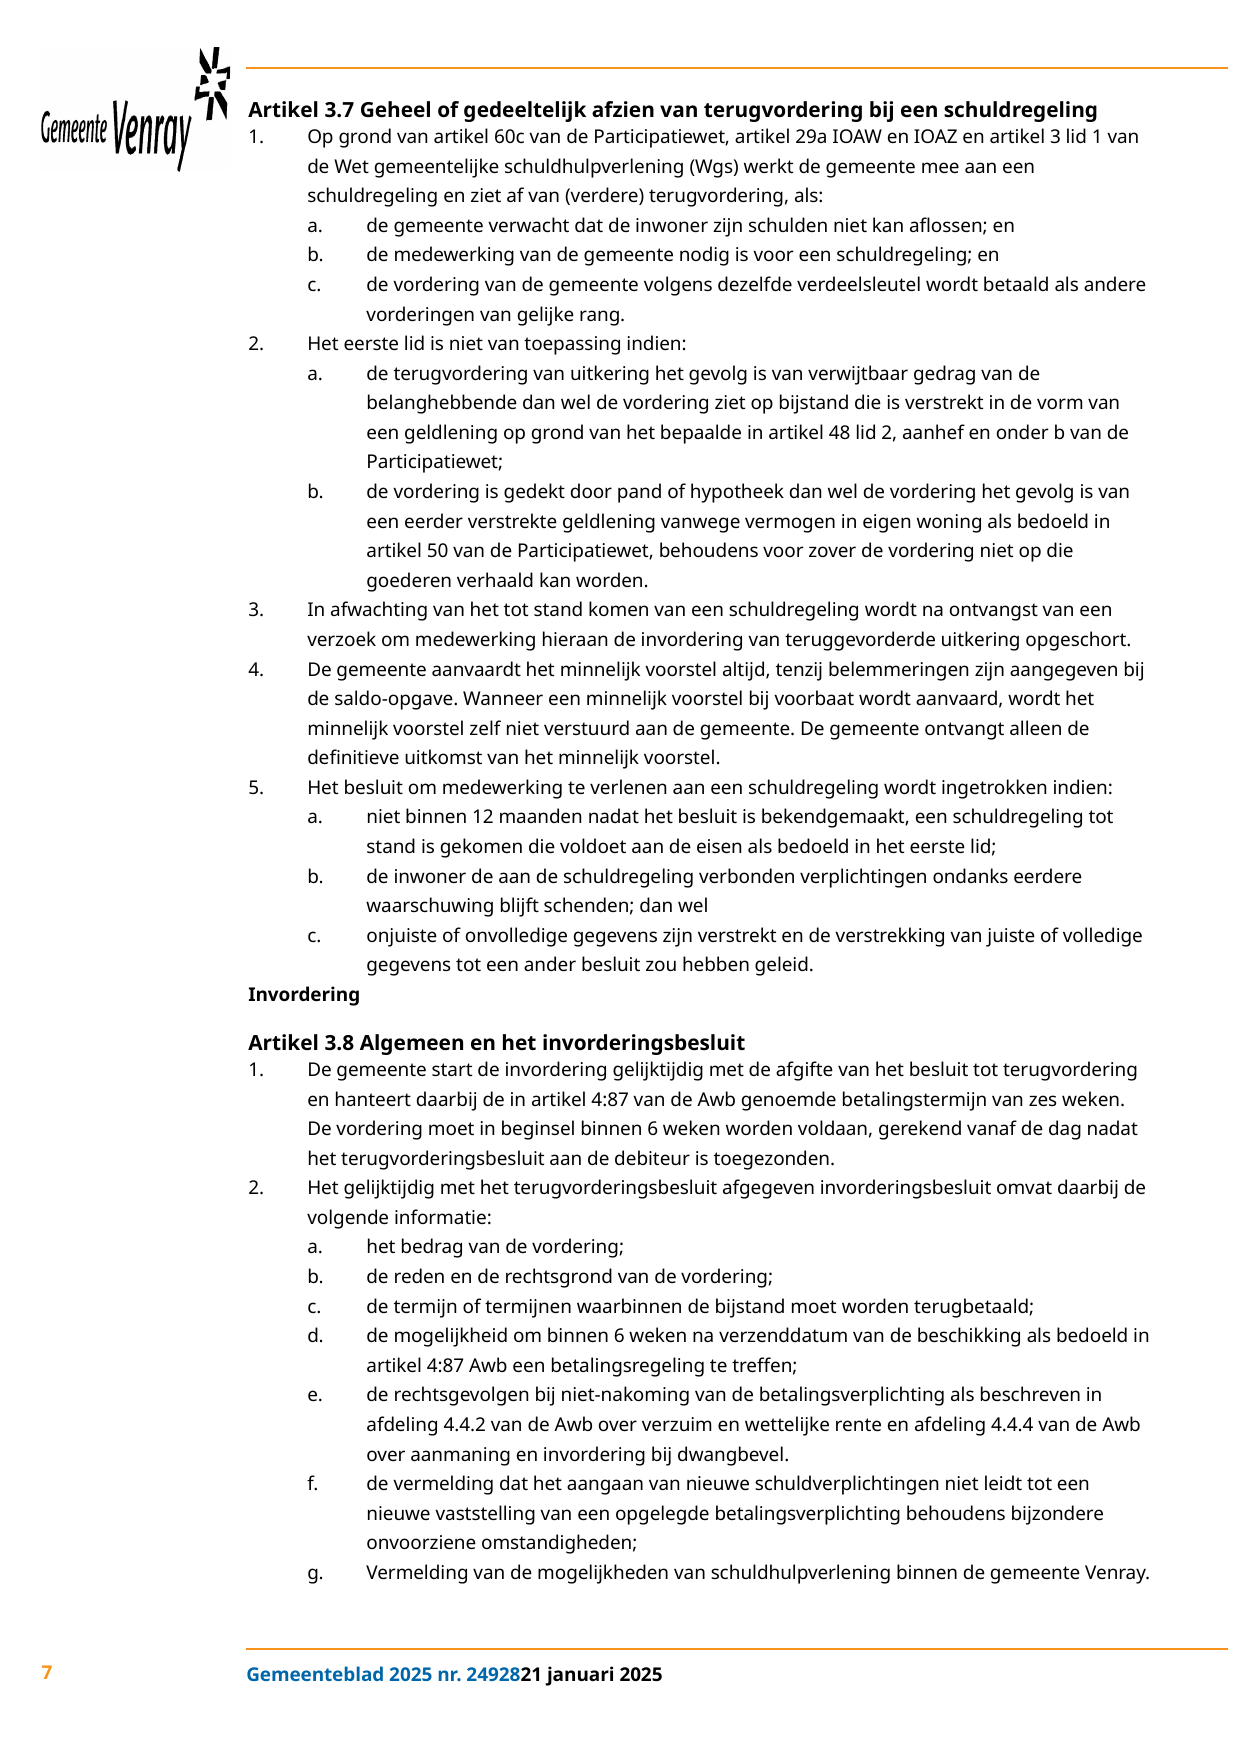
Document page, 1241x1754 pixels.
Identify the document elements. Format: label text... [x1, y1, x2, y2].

list Het besluit om medewerking te verlenen aan een schuldregeling wordt ingetrokken indien: [248, 774, 1152, 800]
list In afwachting van het tot stand komen van een schuldregeling wordt na ontvangst van een verzoek om medewerking hieraan de invordering van teruggevorderde uitkering opgeschort. [248, 597, 1152, 652]
list De gemeente aanvaardt het minnelijk voorstel altijd, tenzij belemmeringen zijn aangegeven bij de saldo-opgave. Wanneer een minnelijk voorstel bij voorbaat wordt aanvaard, wordt het minnelijk voorstel zelf niet verstuurd aan de gemeente. De gemeente ontvangt alleen de definitieve uitkomst van het minnelijk voorstel. [248, 656, 1152, 770]
list de terugvordering van uitkering het gevolg is van verwijtbaar gedrag van de belanghebbende dan wel de vordering ziet op bijstand die is verstrekt in de vorm van een geldlening op grond van het bepaalde in artikel 48 lid 2, aanhef en onder b van de Participatiewet; [307, 360, 1152, 474]
list de vordering is gedekt door pand of hypotheek dan wel de vordering het gevolg is van een eerder verstrekte geldlening vanwege vermogen in eigen woning als bedoeld in artikel 50 van de Participatiewet, behoudens voor zover de vordering niet op die goederen verhaald kan worden. [307, 478, 1152, 593]
list Het eerste lid is niet van toepassing indien: [248, 330, 1152, 356]
text Artikel 3.8 Algemeen en het invorderingsbesluit [248, 1028, 1152, 1056]
list de medewerking van de gemeente nodig is voor een schuldregeling; en [307, 242, 1152, 267]
list de reden en de rechtsgrond van de vordering; [307, 1263, 1152, 1289]
text Invordering [248, 981, 1152, 1007]
list de vermelding dat het aangaan van nieuwe schuldverplichtingen niet leidt tot een nieuwe vaststelling van een opgelegde betalingsverplichting behoudens bijzondere onvoorziene omstandigheden; [307, 1470, 1152, 1555]
list De gemeente start de invordering gelijktijdig met de afgifte van het besluit tot terugvordering en hanteert daarbij de in artikel 4:87 van de Awb genoemde betalingstermijn van zes weken. De vordering moet in beginsel binnen 6 weken worden voldaan, gerekend vanaf de dag nadat het terugvorderingsbesluit aan de debiteur is toegezonden. [248, 1056, 1152, 1171]
list het bedrag van de vordering; [307, 1234, 1152, 1259]
list de vordering van de gemeente volgens dezelfde verdeelsleutel wordt betaald als andere vorderingen van gelijke rang. [307, 271, 1152, 326]
text Artikel 3.7 Geheel of gedeeltelijk afzien van terugvordering bij een schuldregeling [248, 95, 1152, 123]
list de inwoner de aan de schuldregeling verbonden verplichtingen ondanks eerdere waarschuwing blijft schenden; dan wel [307, 863, 1152, 918]
list de termijn of termijnen waarbinnen de bijstand moet worden terugbetaald; [307, 1293, 1152, 1318]
picture [41, 47, 231, 172]
list Het gelijktijdig met het terugvorderingsbesluit afgegeven invorderingsbesluit omvat daarbij de volgende informatie: [248, 1174, 1152, 1230]
list Vermelding van de mogelijkheden van schuldhulpverlening binnen de gemeente Venray. [307, 1559, 1152, 1585]
list de mogelijkheid om binnen 6 weken na verzenddatum van de beschikking als bedoeld in artikel 4:87 Awb een betalingsregeling te treffen; [307, 1322, 1152, 1378]
list Op grond van artikel 60c van de Participatiewet, artikel 29a IOAW en IOAZ en artikel 3 lid 1 van de Wet gemeentelijke schuldhulpverlening (Wgs) werkt de gemeente mee aan een schuldregeling en ziet af van (verdere) terugvordering, als: [248, 123, 1152, 208]
list de gemeente verwacht dat de inwoner zijn schulden niet kan aflossen; en [307, 212, 1152, 238]
list niet binnen 12 maanden nadat het besluit is bekendgemaakt, een schuldregeling tot stand is gekomen die voldoet aan de eisen als bedoeld in het eerste lid; [307, 804, 1152, 859]
list de rechtsgevolgen bij niet-nakoming van de betalingsverplichting als beschreven in afdeling 4.4.2 van de Awb over verzuim en wettelijke rente en afdeling 4.4.4 van de Awb over aanmaning en invordering bij dwangbevel. [307, 1382, 1152, 1466]
list onjuiste of onvolledige gegevens zijn verstrekt en de verstrekking van juiste of volledige gegevens tot een ander besluit zou hebben geleid. [307, 922, 1152, 977]
